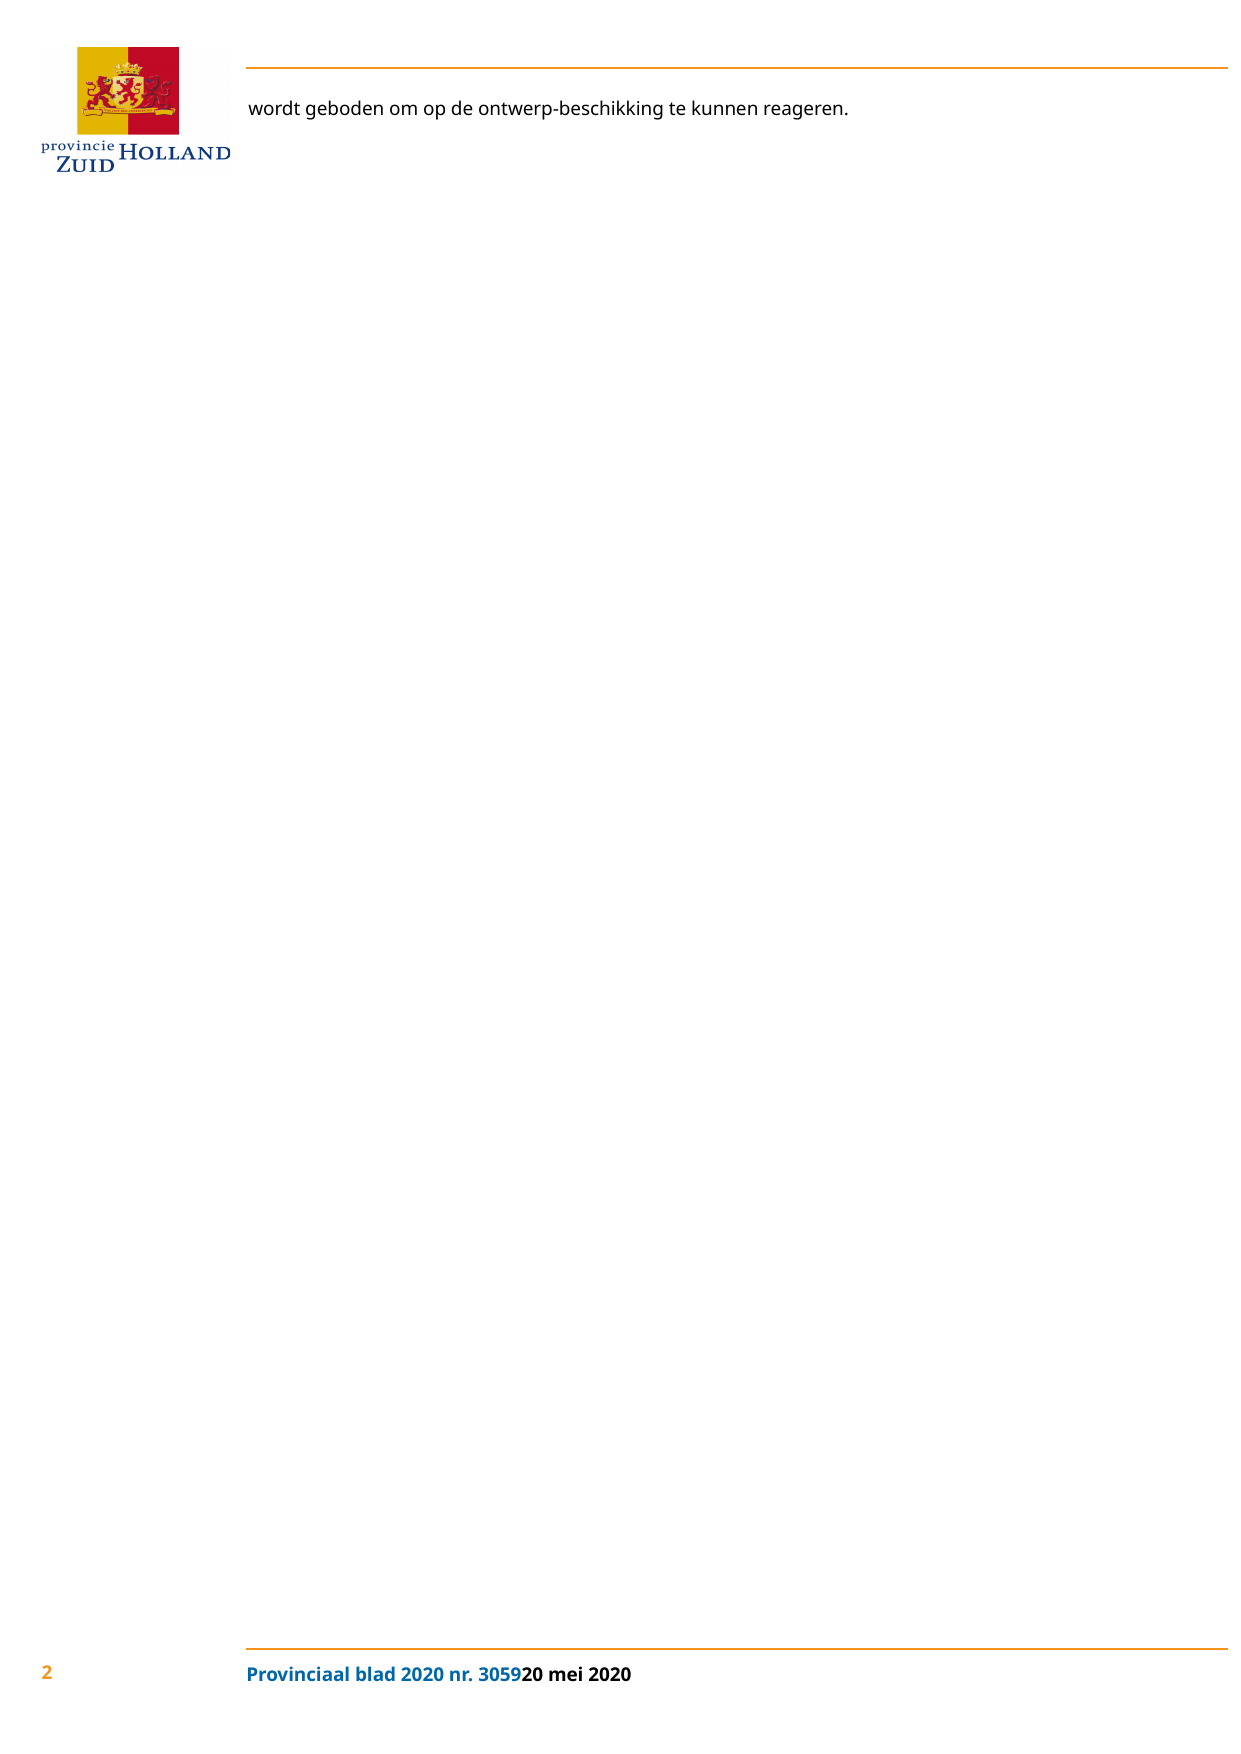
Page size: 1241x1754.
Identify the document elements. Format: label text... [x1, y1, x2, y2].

picture [41, 47, 231, 172]
text wordt geboden om op de ontwerp-beschikking te kunnen reageren. [248, 95, 1152, 121]
